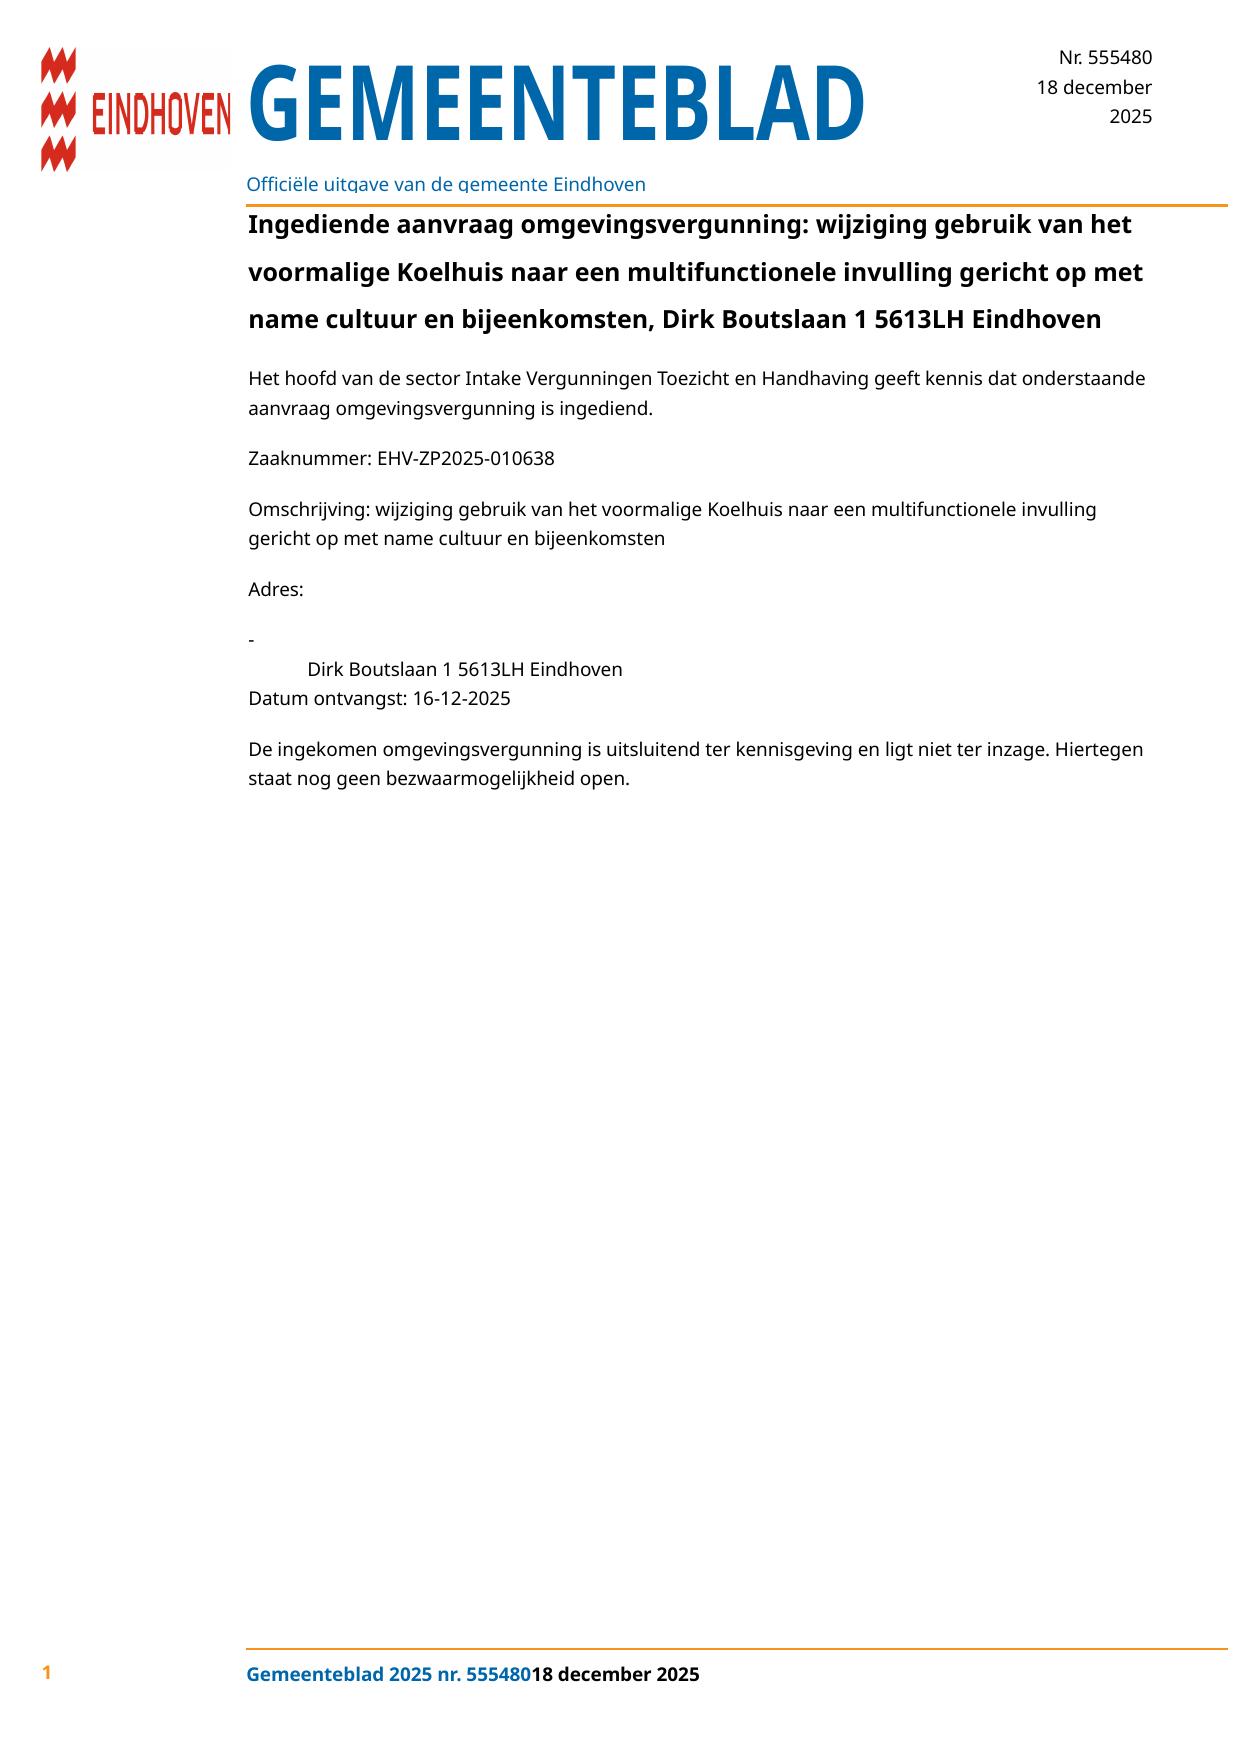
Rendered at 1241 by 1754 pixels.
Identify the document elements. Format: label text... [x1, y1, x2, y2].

text Adres: [248, 576, 1152, 602]
text Zaaknummer: EHV-ZP2025-010638 [248, 446, 1152, 471]
text Ingediende aanvraag omgevingsvergunning: wijziging gebruik van het voormalige Koelhuis naar een multifunctionele invulling gericht op met name cultuur en bijeenkomsten, Dirk Boutslaan 1 5613LH Eindhoven [248, 207, 1152, 336]
text Omschrijving: wijziging gebruik van het voormalige Koelhuis naar een multifunctionele invulling gericht op met name cultuur en bijeenkomsten [248, 496, 1152, 551]
list Dirk Boutslaan 1 5613LH Eindhoven [248, 656, 1152, 682]
text Het hoofd van de sector Intake Vergunningen Toezicht en Handhaving geeft kennis dat onderstaande aanvraag omgevingsvergunning is ingediend. [248, 366, 1152, 421]
picture [41, 47, 231, 172]
text De ingekomen omgevingsvergunning is uitsluitend ter kennisgeving en ligt niet ter inzage. Hiertegen staat nog geen bezwaarmogelijkheid open. [248, 736, 1152, 791]
text Datum ontvangst: 16-12-2025 [248, 686, 1152, 711]
